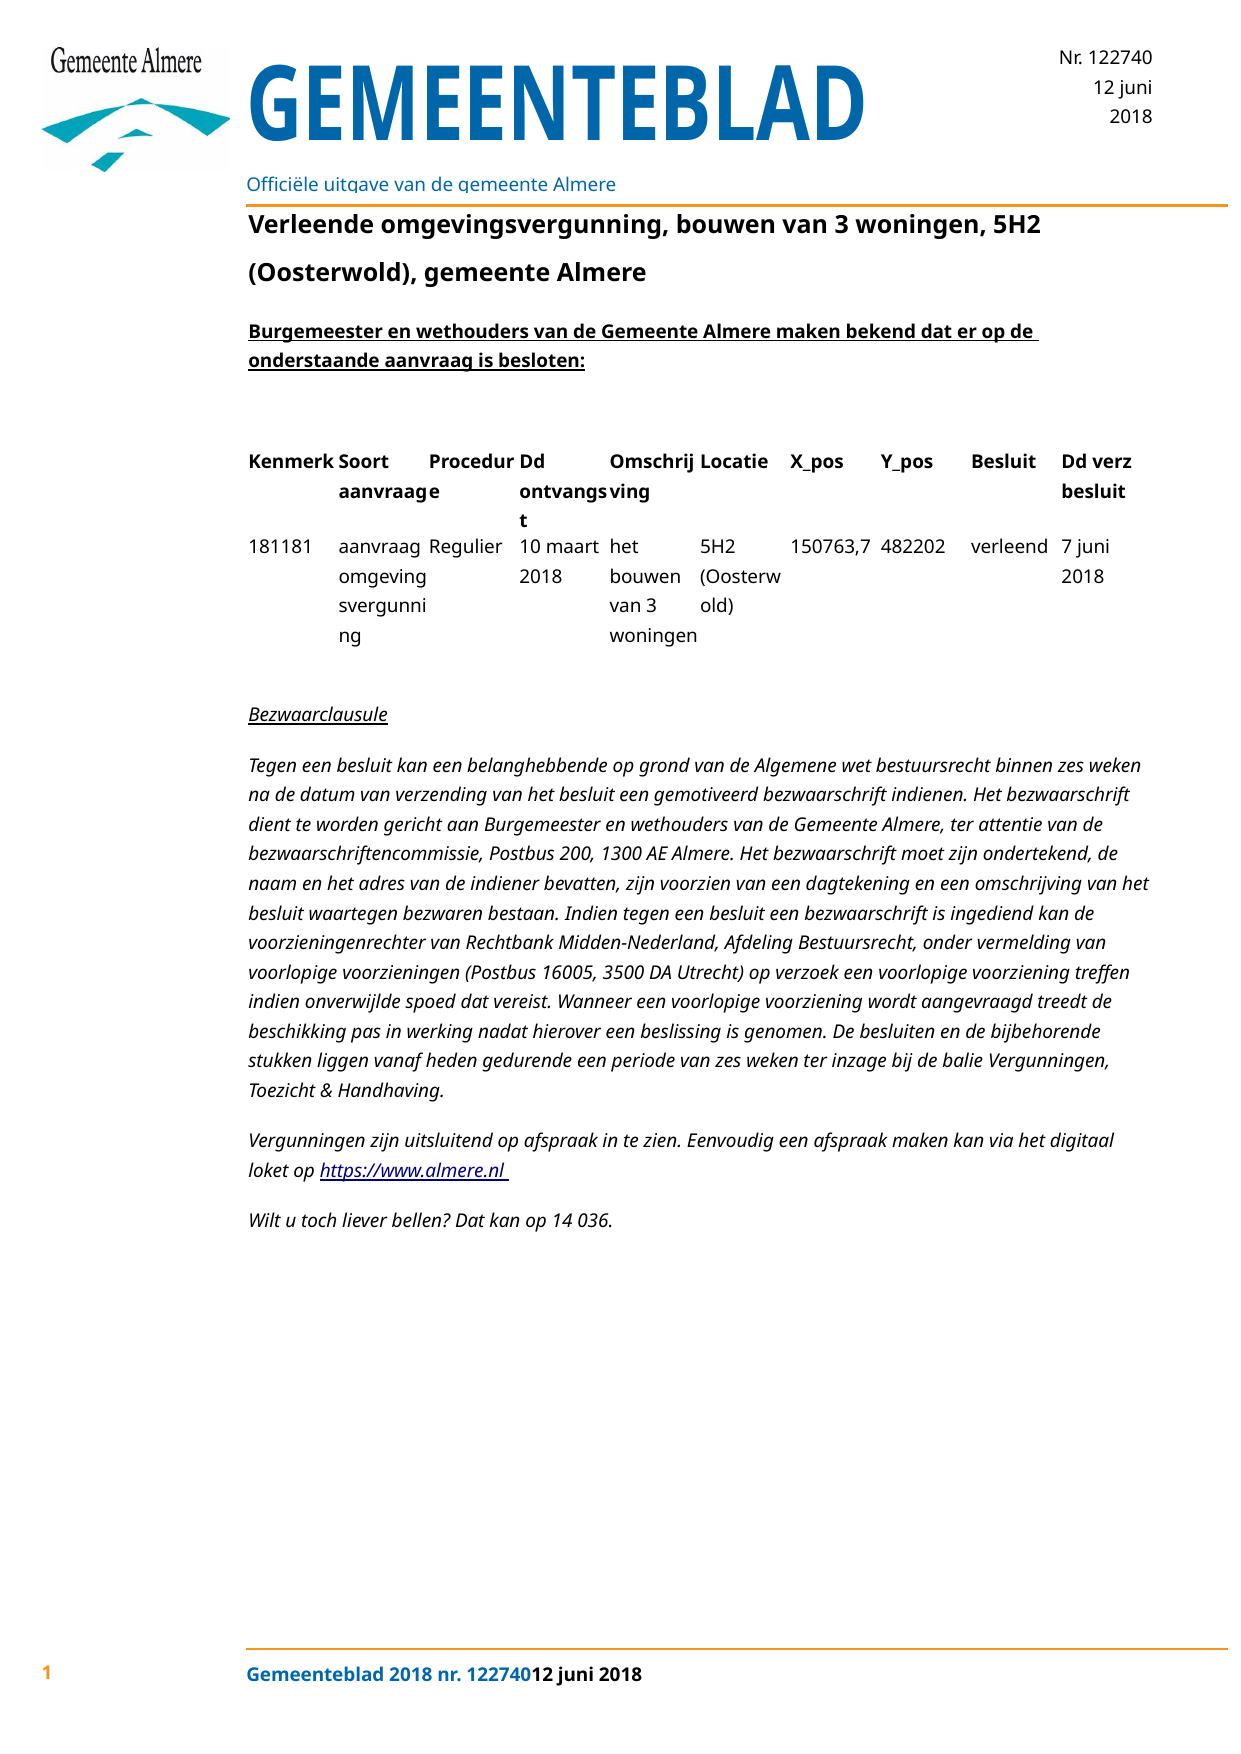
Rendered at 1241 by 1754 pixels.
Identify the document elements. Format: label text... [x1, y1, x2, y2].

table_header Locatie [700, 449, 790, 533]
table_header Dd ontvangst [519, 449, 609, 533]
table_header Y_pos [881, 449, 971, 533]
text Vergunningen zijn uitsluitend op afspraak in te zien. Eenvoudig een afspraak maken kan via het digitaal loket op https://www.almere.nl [248, 1128, 1152, 1183]
text Burgemeester en wethouders van de Gemeente Almere maken bekend dat er op de onderstaande aanvraag is besloten: [248, 318, 1152, 373]
table_cell verleend [971, 533, 1061, 648]
text Bezwaarclausule [248, 701, 1152, 727]
table_cell 482202 [881, 533, 971, 648]
table_header X_pos [790, 449, 881, 533]
text Tegen een besluit kan een belanghebbende op grond van de Algemene wet bestuursrecht binnen zes weken na de datum van verzending van het besluit een gemotiveerd bezwaarschrift indienen. Het bezwaarschrift dient te worden gericht aan Burgemeester en wethouders van de Gemeente Almere, ter attentie van de bezwaarschriftencommissie, Postbus 200, 1300 AE Almere. Het bezwaarschrift moet zijn ondertekend, de naam en het adres van de indiener bevatten, zijn voorzien van een dagtekening en een omschrijving van het besluit waartegen bezwaren bestaan. Indien tegen een besluit een bezwaarschrift is ingediend kan de voorzieningenrechter van Rechtbank Midden-Nederland, Afdeling Bestuursrecht, onder vermelding van voorlopige voorzieningen (Postbus 16005, 3500 DA Utrecht) op verzoek een voorlopige voorziening treffen indien onverwijlde spoed dat vereist. Wanneer een voorlopige voorziening wordt aangevraagd treedt de beschikking pas in werking nadat hierover een beslissing is genomen. De besluiten en de bijbehorende stukken liggen vanaf heden gedurende een periode van zes weken ter inzage bij de balie Vergunningen, Toezicht & Handhaving. [248, 752, 1152, 1103]
table_cell 7 juni 2018 [1061, 533, 1152, 648]
table_cell 10 maart 2018 [519, 533, 609, 648]
table_header Besluit [971, 449, 1061, 533]
table_header Omschrijving [609, 449, 700, 533]
table_header Procedure [429, 449, 519, 533]
table_header Dd verz besluit [1061, 449, 1152, 533]
table_cell aanvraag omgevingsvergunning [338, 533, 429, 648]
table_cell Regulier [429, 533, 519, 648]
table_cell 5H2 (Oosterwold) [700, 533, 790, 648]
text Wilt u toch liever bellen? Dat kan op 14 036. [248, 1208, 1152, 1233]
table_header Kenmerk [248, 449, 338, 533]
table_cell 181181 [248, 533, 338, 648]
picture [41, 47, 231, 172]
table_header Soort aanvraag [338, 449, 429, 533]
table_cell 150763,7 [790, 533, 881, 648]
text Verleende omgevingsvergunning, bouwen van 3 woningen, 5H2 (Oosterwold), gemeente Almere [248, 207, 1152, 288]
table_cell het bouwen van 3 woningen [609, 533, 700, 648]
